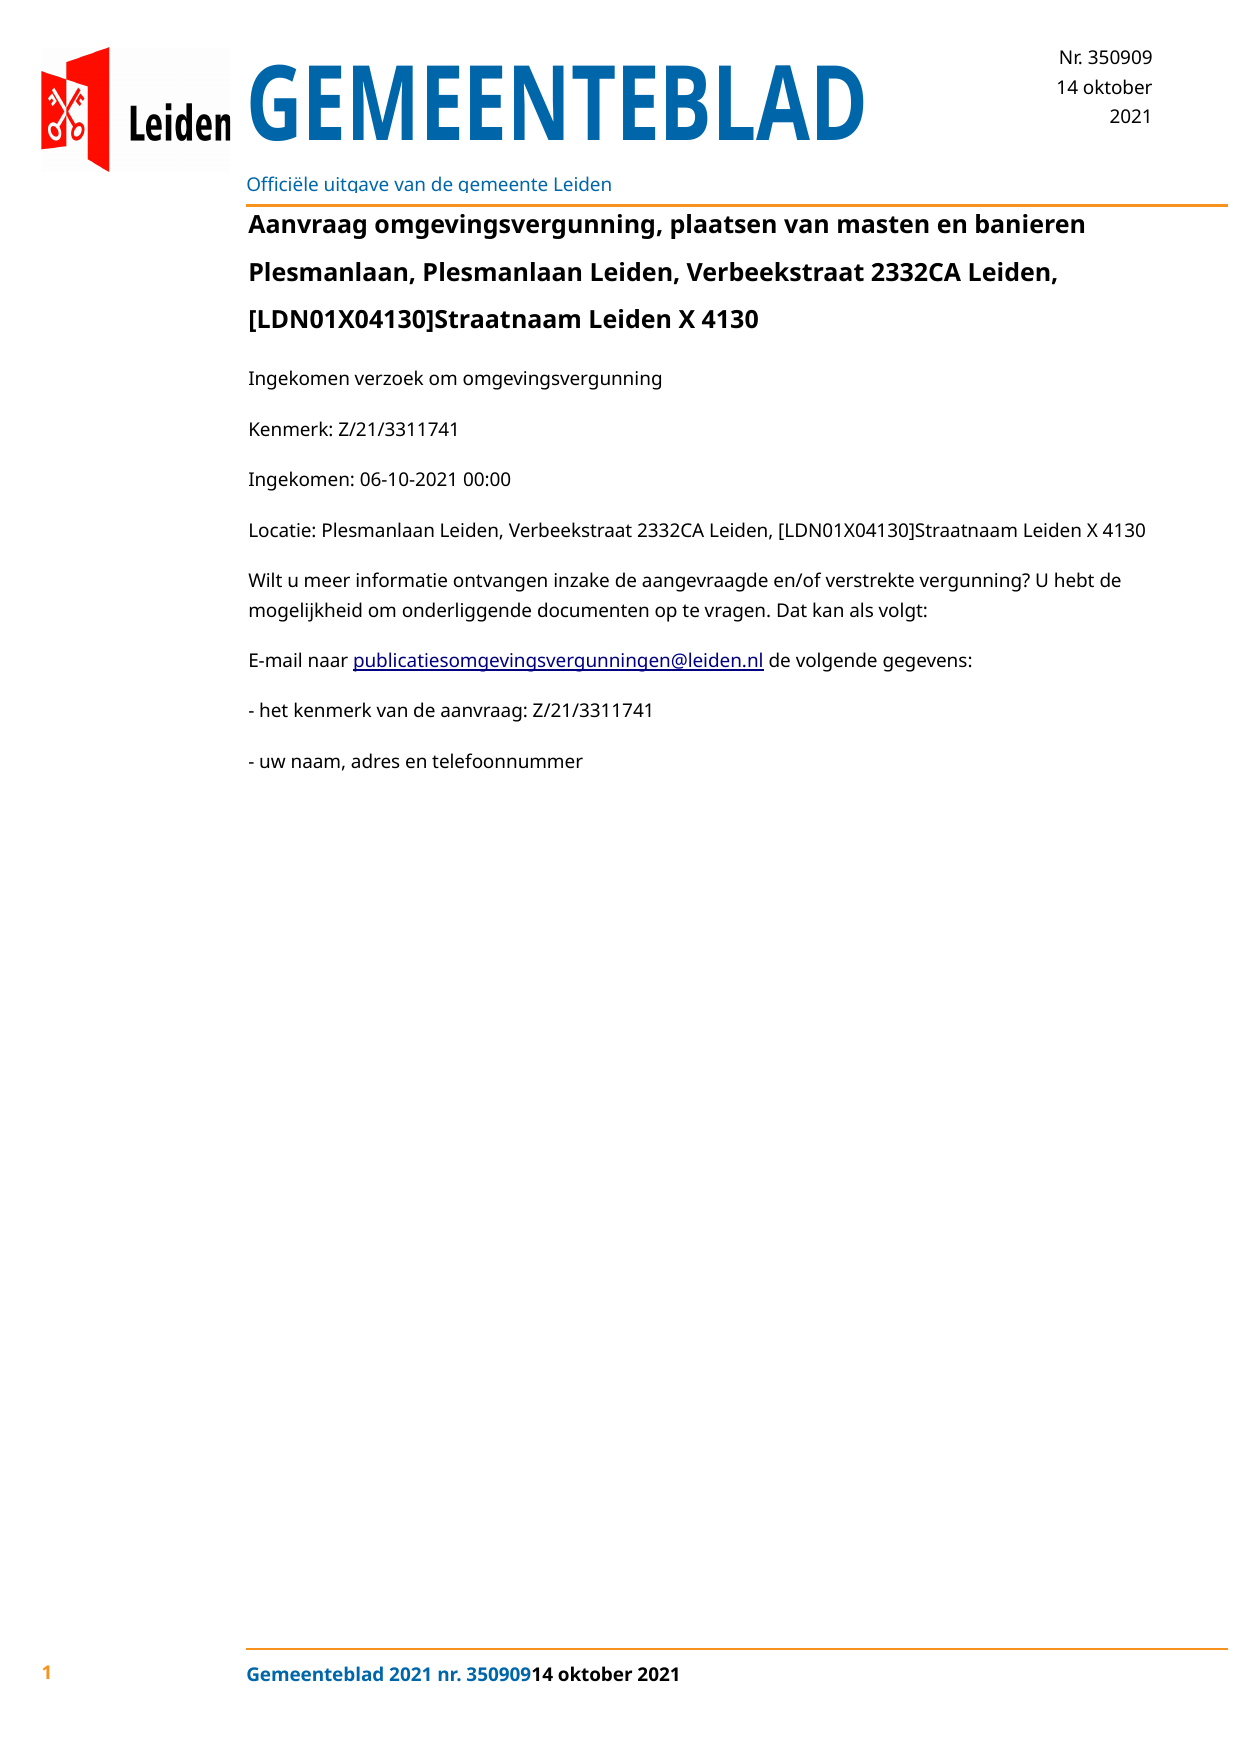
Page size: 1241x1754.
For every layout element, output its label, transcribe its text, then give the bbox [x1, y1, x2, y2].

text Ingekomen verzoek om omgevingsvergunning [248, 366, 1152, 391]
text E-mail naar publicatiesomgevingsvergunningen@leiden.nl de volgende gegevens: [248, 647, 1152, 673]
text Kenmerk: Z/21/3311741 [248, 416, 1152, 442]
text Wilt u meer informatie ontvangen inzake de aangevraagde en/of verstrekte vergunning? U hebt de mogelijkheid om onderliggende documenten op te vragen. Dat kan als volgt: [248, 567, 1152, 622]
text Ingekomen: 06-10-2021 00:00 [248, 466, 1152, 492]
text - uw naam, adres en telefoonnummer [248, 748, 1152, 774]
text Locatie: Plesmanlaan Leiden, Verbeekstraat 2332CA Leiden, [LDN01X04130]Straatnaam Leiden X 4130 [248, 517, 1152, 542]
text - het kenmerk van de aanvraag: Z/21/3311741 [248, 698, 1152, 723]
text Aanvraag omgevingsvergunning, plaatsen van masten en banieren Plesmanlaan, Plesmanlaan Leiden, Verbeekstraat 2332CA Leiden, [LDN01X04130]Straatnaam Leiden X 4130 [248, 207, 1152, 336]
picture [41, 47, 231, 172]
